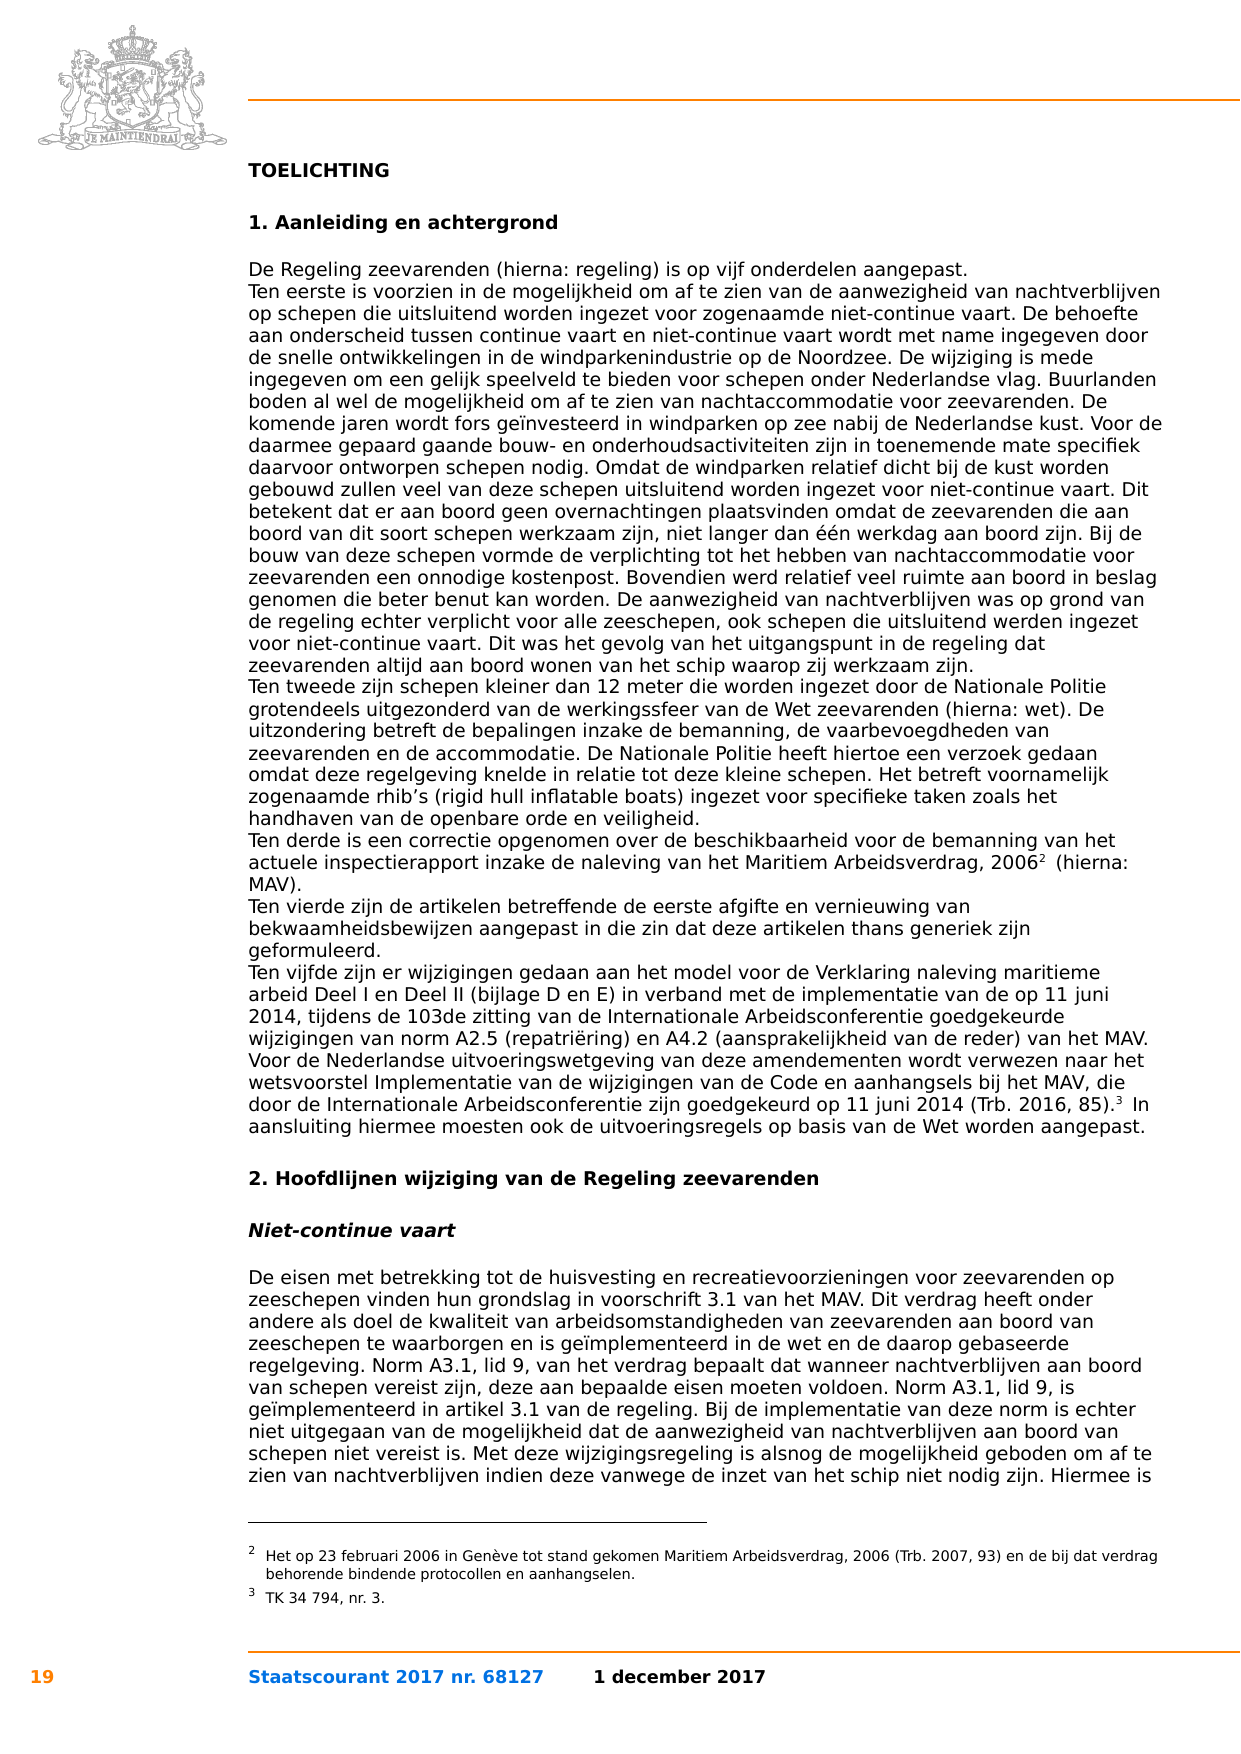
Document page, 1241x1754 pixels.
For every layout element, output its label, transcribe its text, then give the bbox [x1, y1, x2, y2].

text Ten derde is een correctie opgenomen over de beschikbaarheid voor de bemanning van het actuele inspectierapport inzake de naleving van het Maritiem Arbeidsverdrag, 2006 (hierna: MAV). [248, 830, 1163, 896]
text De Regeling zeevarenden (hierna: regeling) is op vijf onderdelen aangepast. [248, 259, 1163, 281]
text Ten eerste is voorzien in de mogelijkheid om af te zien van de aanwezigheid van nachtverblijven op schepen die uitsluitend worden ingezet voor zogenaamde niet-continue vaart. De behoefte aan onderscheid tussen continue vaart en niet-continue vaart wordt met name ingegeven door de snelle ontwikkelingen in de windparkenindustrie op de Noordzee. De wijziging is mede ingegeven om een gelijk speelveld te bieden voor schepen onder Nederlandse vlag. Buurlanden boden al wel de mogelijkheid om af te zien van nachtaccommodatie voor zeevarenden. De komende jaren wordt fors geïnvesteerd in windparken op zee nabij de Nederlandse kust. Voor de daarmee gepaard gaande bouw- en onderhoudsactiviteiten zijn in toenemende mate specifiek daarvoor ontworpen schepen nodig. Omdat de windparken relatief dicht bij de kust worden gebouwd zullen veel van deze schepen uitsluitend worden ingezet voor niet-continue vaart. Dit betekent dat er aan boord geen overnachtingen plaatsvinden omdat de zeevarenden die aan boord van dit soort schepen werkzaam zijn, niet langer dan één werkdag aan boord zijn. Bij de bouw van deze schepen vormde de verplichting tot het hebben van nachtaccommodatie voor zeevarenden een onnodige kostenpost. Bovendien werd relatief veel ruimte aan boord in beslag genomen die beter benut kan worden. De aanwezigheid van nachtverblijven was op grond van de regeling echter verplicht voor alle zeeschepen, ook schepen die uitsluitend werden ingezet voor niet-continue vaart. Dit was het gevolg van het uitgangspunt in de regeling dat zeevarenden altijd aan boord wonen van het schip waarop zij werkzaam zijn. [248, 281, 1163, 676]
text De eisen met betrekking tot de huisvesting en recreatievoorzieningen voor zeevarenden op zeeschepen vinden hun grondslag in voorschrift 3.1 van het MAV. Dit verdrag heeft onder andere als doel de kwaliteit van arbeidsomstandigheden van zeevarenden aan boord van zeeschepen te waarborgen en is geïmplementeerd in de wet en de daarop gebaseerde regelgeving. Norm A3.1, lid 9, van het verdrag bepaalt dat wanneer nachtverblijven aan boord van schepen vereist zijn, deze aan bepaalde eisen moeten voldoen. Norm A3.1, lid 9, is geïmplementeerd in artikel 3.1 van de regeling. Bij de implementatie van deze norm is echter niet uitgegaan van de mogelijkheid dat de aanwezigheid van nachtverblijven aan boord van schepen niet vereist is. Met deze wijzigingsregeling is alsnog de mogelijkheid geboden om af te zien van nachtverblijven indien deze vanwege de inzet van het schip niet nodig zijn. Hiermee is [248, 1267, 1163, 1487]
picture [38, 25, 227, 150]
subtitle TOELICHTING [248, 160, 1163, 182]
text Ten tweede zijn schepen kleiner dan 12 meter die worden ingezet door de Nationale Politie grotendeels uitgezonderd van de werkingssfeer van de Wet zeevarenden (hierna: wet). De uitzondering betreft de bepalingen inzake de bemanning, de vaarbevoegdheden van zeevarenden en de accommodatie. De Nationale Politie heeft hiertoe een verzoek gedaan omdat deze regelgeving knelde in relatie tot deze kleine schepen. Het betreft voornamelijk zogenaamde rhib’s (rigid hull inflatable boats) ingezet voor specifieke taken zoals het handhaven van de openbare orde en veiligheid. [248, 676, 1163, 830]
text TK 34 794, nr. 3. [248, 1586, 1163, 1608]
subtitle Niet-continue vaart [248, 1220, 1163, 1242]
subtitle 2. Hoofdlijnen wijziging van de Regeling zeevarenden [248, 1168, 1163, 1190]
text Ten vierde zijn de artikelen betreffende de eerste afgifte en vernieuwing van bekwaamheidsbewijzen aangepast in die zin dat deze artikelen thans generiek zijn geformuleerd. [248, 896, 1163, 962]
text Het op 23 februari 2006 in Genève tot stand gekomen Maritiem Arbeidsverdrag, 2006 (Trb. 2007, 93) en de bij dat verdrag behorende bindende protocollen en aanhangselen. [248, 1544, 1163, 1583]
subtitle 1. Aanleiding en achtergrond [248, 212, 1163, 234]
text Ten vijfde zijn er wijzigingen gedaan aan het model voor de Verklaring naleving maritieme arbeid Deel I en Deel II (bijlage D en E) in verband met de implementatie van de op 11 juni 2014, tijdens de 103de zitting van de Internationale Arbeidsconferentie goedgekeurde wijzigingen van norm A2.5 (repatriëring) en A4.2 (aansprakelijkheid van de reder) van het MAV. Voor de Nederlandse uitvoeringswetgeving van deze amendementen wordt verwezen naar het wetsvoorstel Implementatie van de wijzigingen van de Code en aanhangsels bij het MAV, die door de Internationale Arbeidsconferentie zijn goedgekeurd op 11 juni 2014 (Trb. 2016, 85). In aansluiting hiermee moesten ook de uitvoeringsregels op basis van de Wet worden aangepast. [248, 962, 1163, 1138]
